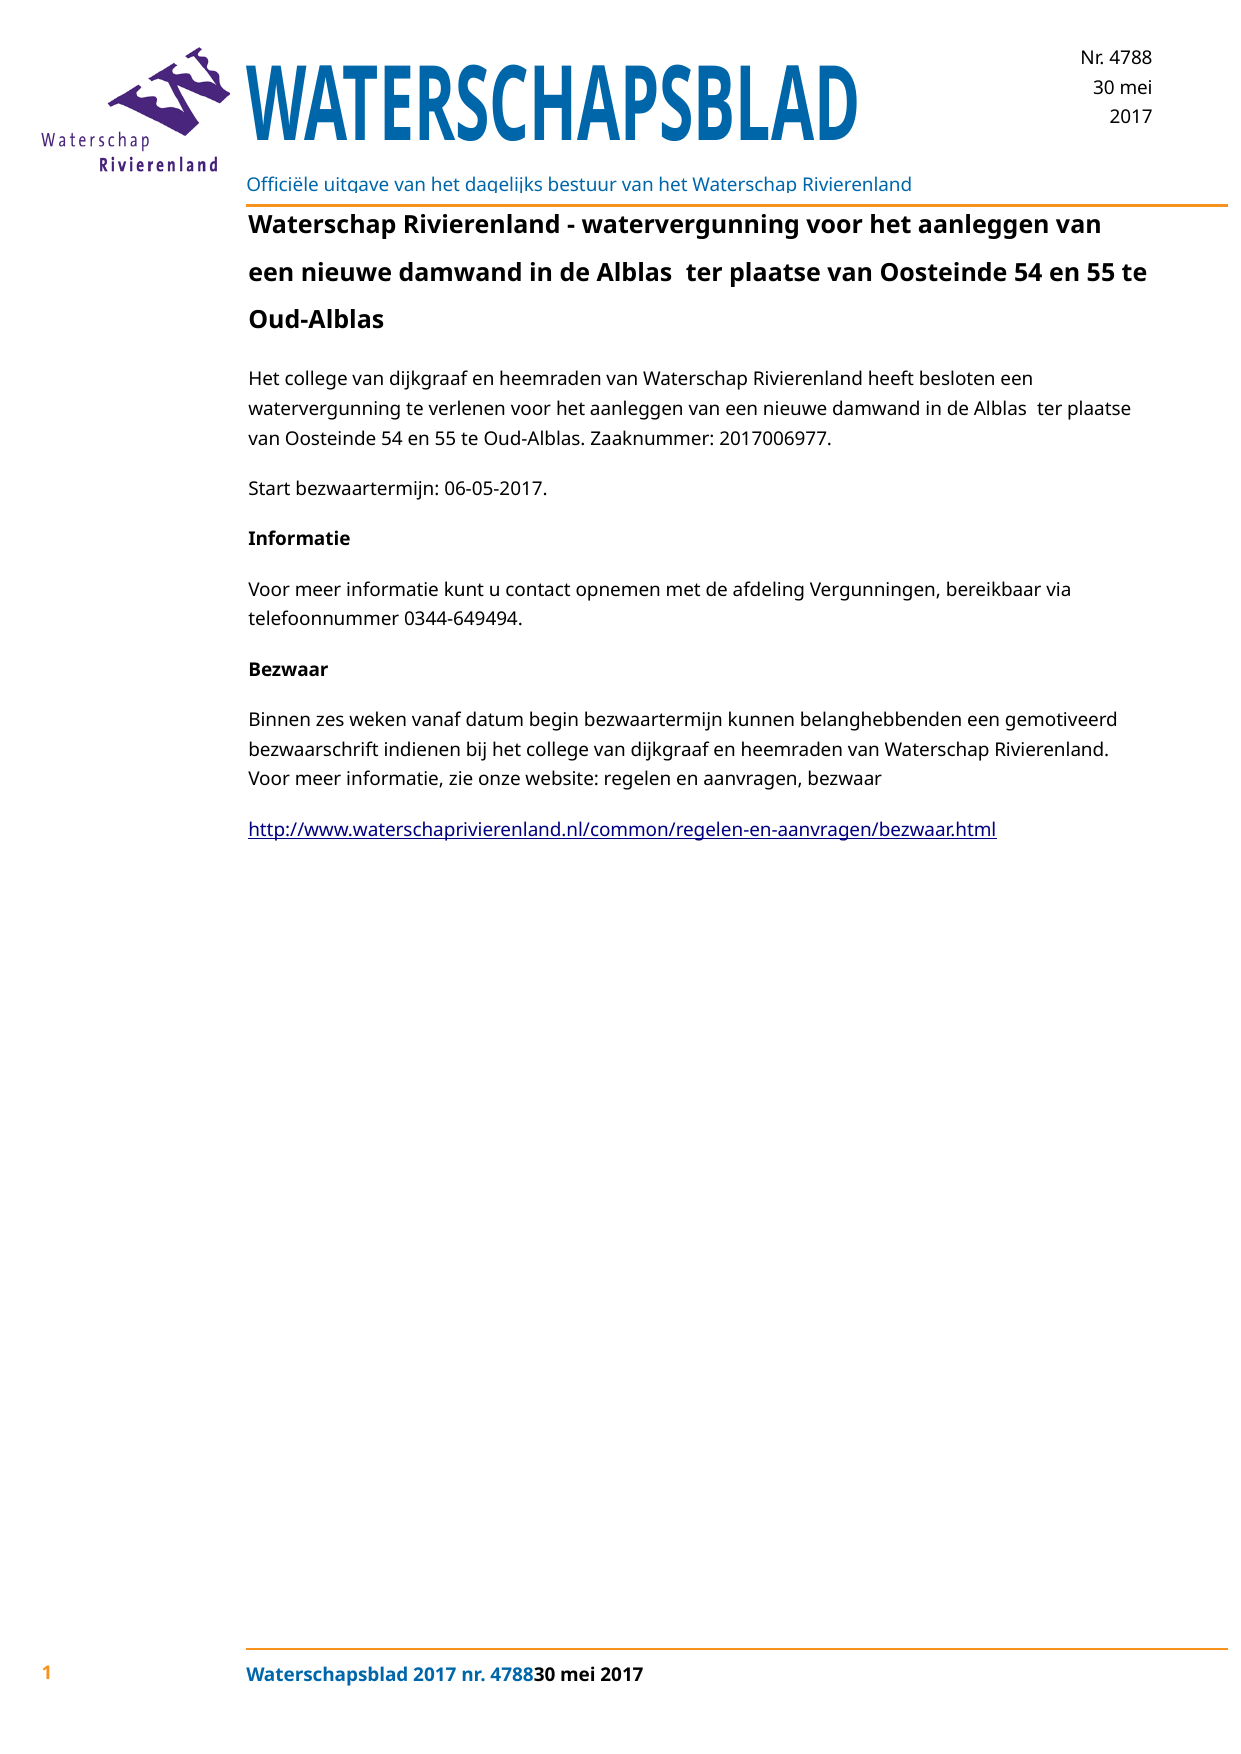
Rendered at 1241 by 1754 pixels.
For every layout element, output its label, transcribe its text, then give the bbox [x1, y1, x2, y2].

text Informatie [248, 526, 1152, 551]
text Voor meer informatie kunt u contact opnemen met de afdeling Vergunningen, bereikbaar via telefoonnummer 0344-649494. [248, 576, 1152, 631]
text Waterschap Rivierenland - watervergunning voor het aanleggen van een nieuwe damwand in de Alblas ter plaatse van Oosteinde 54 en 55 te Oud-Alblas [248, 207, 1152, 336]
text Binnen zes weken vanaf datum begin bezwaartermijn kunnen belanghebbenden een gemotiveerd bezwaarschrift indienen bij het college van dijkgraaf en heemraden van Waterschap Rivierenland. Voor meer informatie, zie onze website: regelen en aanvragen, bezwaar [248, 706, 1152, 791]
text http://www.waterschaprivierenland.nl/common/regelen-en-aanvragen/bezwaar.html [248, 816, 1152, 842]
text Start bezwaartermijn: 06-05-2017. [248, 475, 1152, 501]
text Het college van dijkgraaf en heemraden van Waterschap Rivierenland heeft besloten een watervergunning te verlenen voor het aanleggen van een nieuwe damwand in de Alblas ter plaatse van Oosteinde 54 en 55 te Oud-Alblas. Zaaknummer: 2017006977. [248, 366, 1152, 450]
text Bezwaar [248, 656, 1152, 682]
picture [41, 47, 231, 172]
